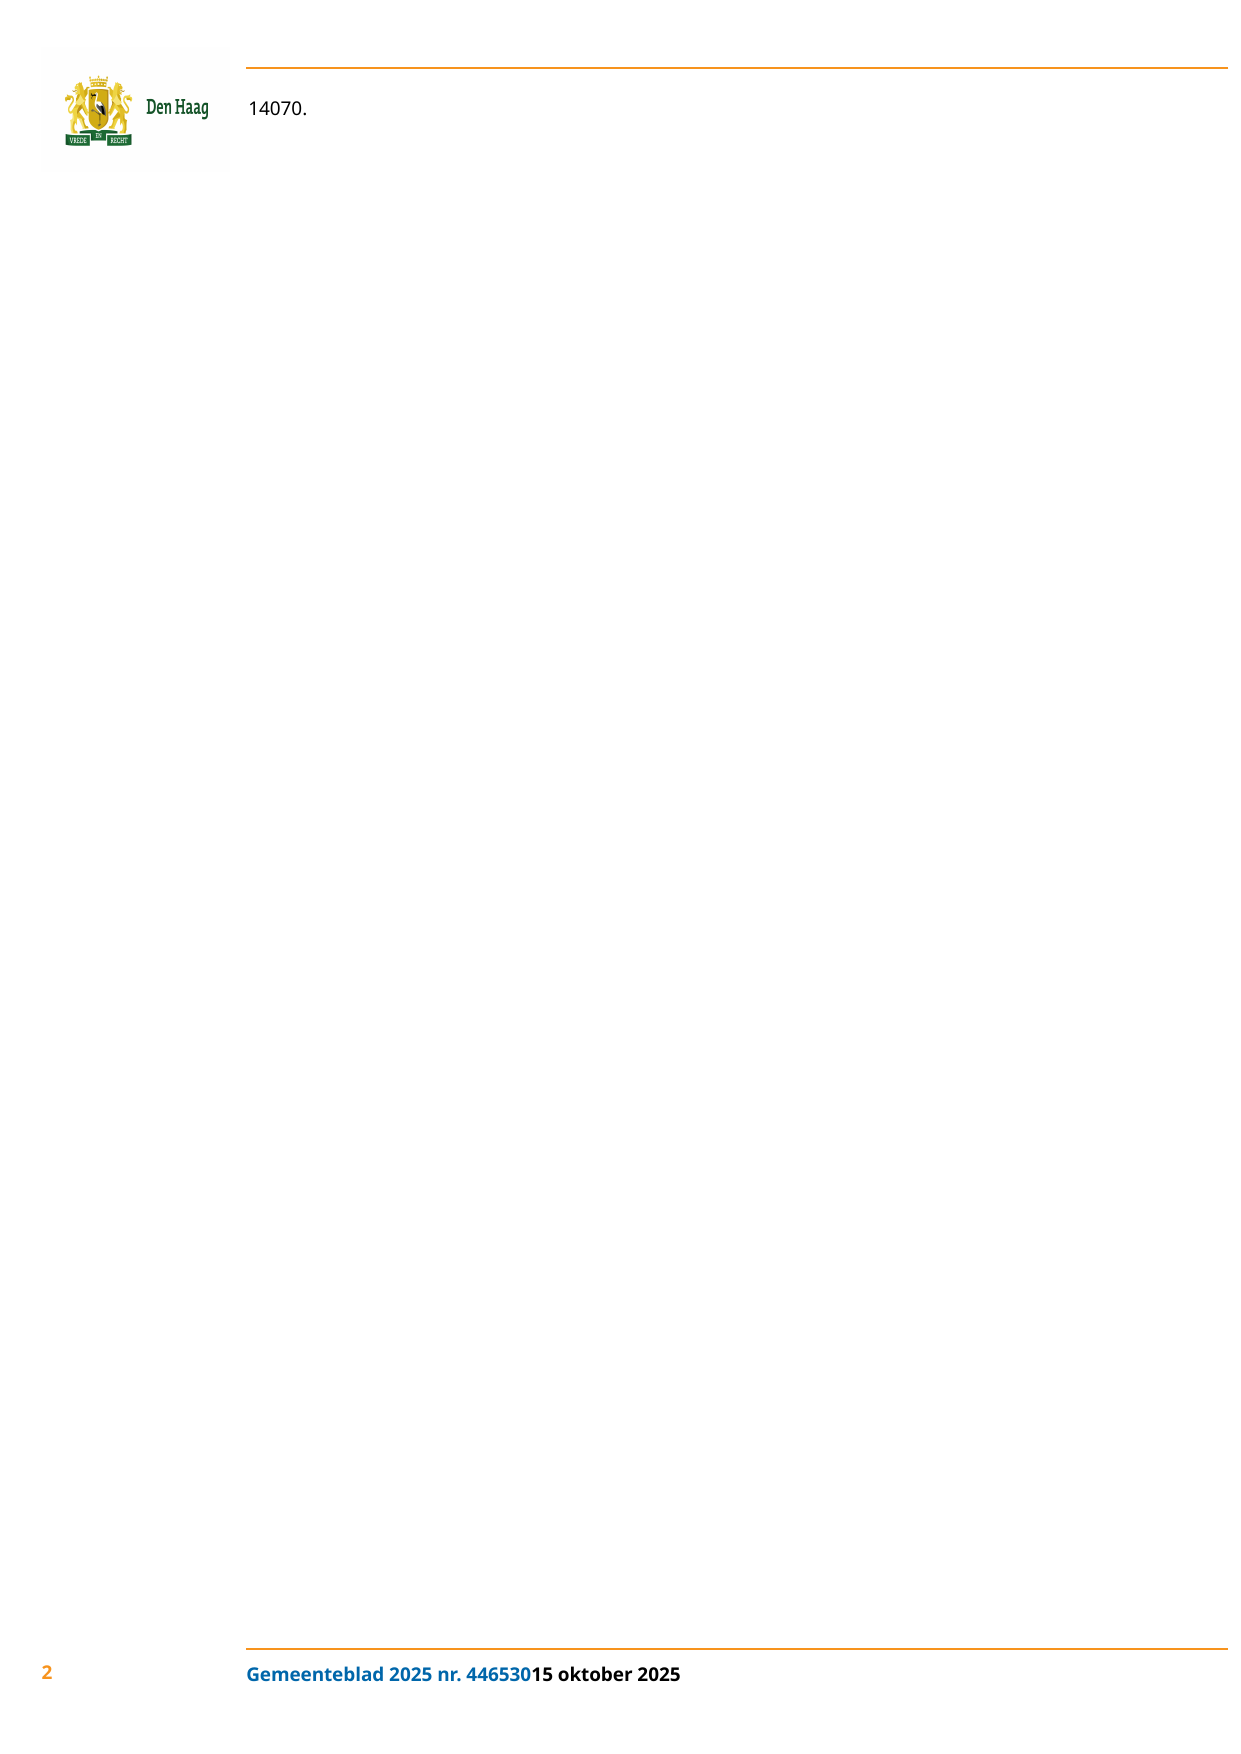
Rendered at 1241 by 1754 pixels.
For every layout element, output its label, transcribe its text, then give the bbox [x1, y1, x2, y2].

picture [41, 47, 231, 172]
text 14070. [248, 95, 1152, 121]
